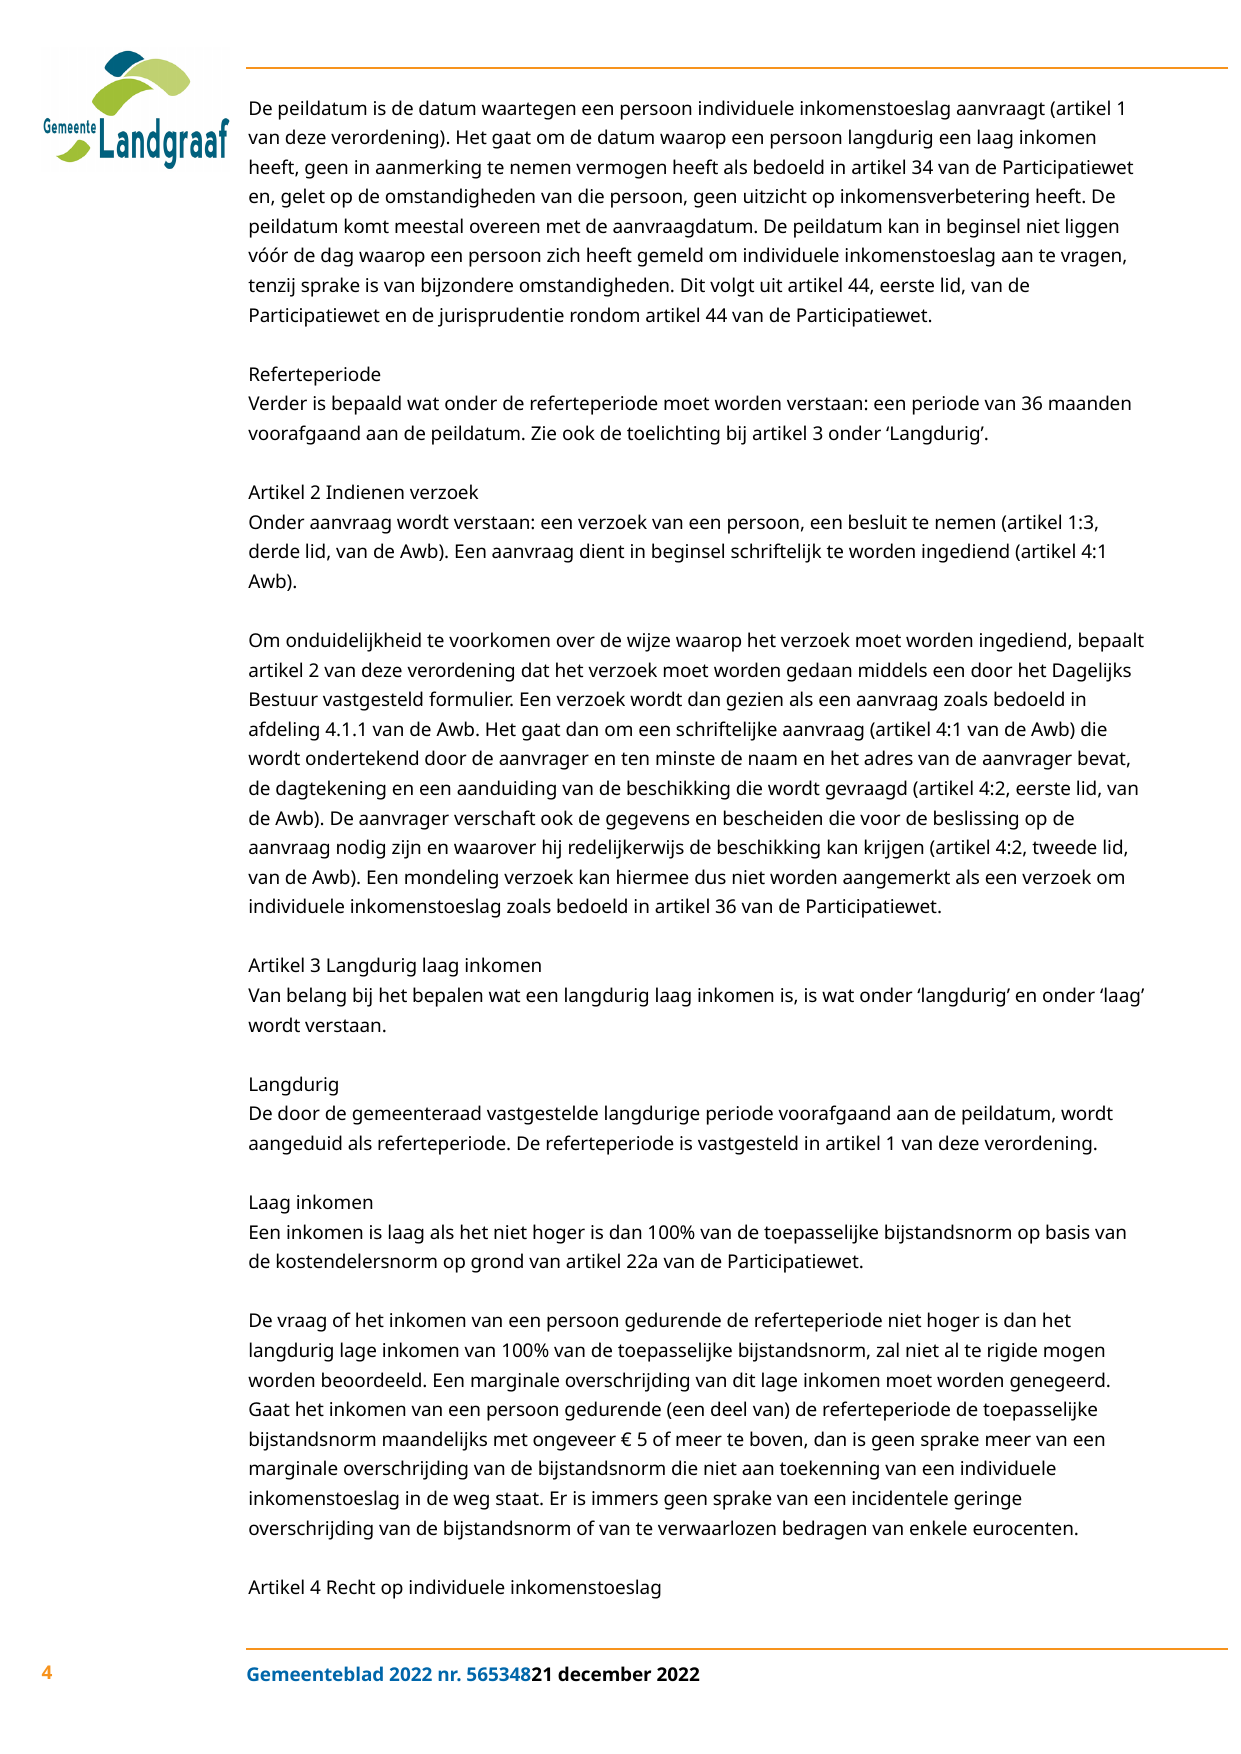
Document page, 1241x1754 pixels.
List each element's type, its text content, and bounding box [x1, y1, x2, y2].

text Artikel 2 Indienen verzoek [248, 479, 1152, 505]
text Artikel 4 Recht op individuele inkomenstoeslag [248, 1574, 1152, 1600]
text Verder is bepaald wat onder de referteperiode moet worden verstaan: een periode van 36 maanden voorafgaand aan de peildatum. Zie ook de toelichting bij artikel 3 onder ‘Langdurig’. [248, 391, 1152, 446]
text Van belang bij het bepalen wat een langdurig laag inkomen is, is wat onder ‘langdurig’ en onder ‘laag’ wordt verstaan. [248, 982, 1152, 1038]
picture [41, 47, 231, 172]
text De door de gemeenteraad vastgestelde langdurige periode voorafgaand aan de peildatum, wordt aangeduid als referteperiode. De referteperiode is vastgesteld in artikel 1 van deze verordening. [248, 1101, 1152, 1156]
text De peildatum is de datum waartegen een persoon individuele inkomenstoeslag aanvraagt (artikel 1 van deze verordening). Het gaat om de datum waarop een persoon langdurig een laag inkomen heeft, geen in aanmerking te nemen vermogen heeft als bedoeld in artikel 34 van de Participatiewet en, gelet op de omstandigheden van die persoon, geen uitzicht op inkomensverbetering heeft. De peildatum komt meestal overeen met de aanvraagdatum. De peildatum kan in beginsel niet liggen vóór de dag waarop een persoon zich heeft gemeld om individuele inkomenstoeslag aan te vragen, tenzij sprake is van bijzondere omstandigheden. Dit volgt uit artikel 44, eerste lid, van de Participatiewet en de jurisprudentie rondom artikel 44 van de Participatiewet. [248, 95, 1152, 328]
text Langdurig [248, 1071, 1152, 1097]
text Artikel 3 Langdurig laag inkomen [248, 953, 1152, 978]
text Onder aanvraag wordt verstaan: een verzoek van een persoon, een besluit te nemen (artikel 1:3, derde lid, van de Awb). Een aanvraag dient in beginsel schriftelijk te worden ingediend (artikel 4:1 Awb). [248, 509, 1152, 594]
text Om onduidelijkheid te voorkomen over de wijze waarop het verzoek moet worden ingediend, bepaalt artikel 2 van deze verordening dat het verzoek moet worden gedaan middels een door het Dagelijks Bestuur vastgesteld formulier. Een verzoek wordt dan gezien als een aanvraag zoals bedoeld in afdeling 4.1.1 van de Awb. Het gaat dan om een schriftelijke aanvraag (artikel 4:1 van de Awb) die wordt ondertekend door de aanvrager en ten minste de naam en het adres van de aanvrager bevat, de dagtekening en een aanduiding van de beschikking die wordt gevraagd (artikel 4:2, eerste lid, van de Awb). De aanvrager verschaft ook de gegevens en bescheiden die voor de beslissing op de aanvraag nodig zijn en waarover hij redelijkerwijs de beschikking kan krijgen (artikel 4:2, tweede lid, van de Awb). Een mondeling verzoek kan hiermee dus niet worden aangemerkt als een verzoek om individuele inkomenstoeslag zoals bedoeld in artikel 36 van de Participatiewet. [248, 627, 1152, 919]
text Laag inkomen [248, 1189, 1152, 1215]
text De vraag of het inkomen van een persoon gedurende de referteperiode niet hoger is dan het langdurig lage inkomen van 100% van de toepasselijke bijstandsnorm, zal niet al te rigide mogen worden beoordeeld. Een marginale overschrijding van dit lage inkomen moet worden genegeerd. Gaat het inkomen van een persoon gedurende (een deel van) de referteperiode de toepasselijke bijstandsnorm maandelijks met ongeveer € 5 of meer te boven, dan is geen sprake meer van een marginale overschrijding van de bijstandsnorm die niet aan toekenning van een individuele inkomenstoeslag in de weg staat. Er is immers geen sprake van een incidentele geringe overschrijding van de bijstandsnorm of van te verwaarlozen bedragen van enkele eurocenten. [248, 1308, 1152, 1541]
text Referteperiode [248, 361, 1152, 387]
text Een inkomen is laag als het niet hoger is dan 100% van de toepasselijke bijstandsnorm op basis van de kostendelersnorm op grond van artikel 22a van de Participatiewet. [248, 1219, 1152, 1274]
